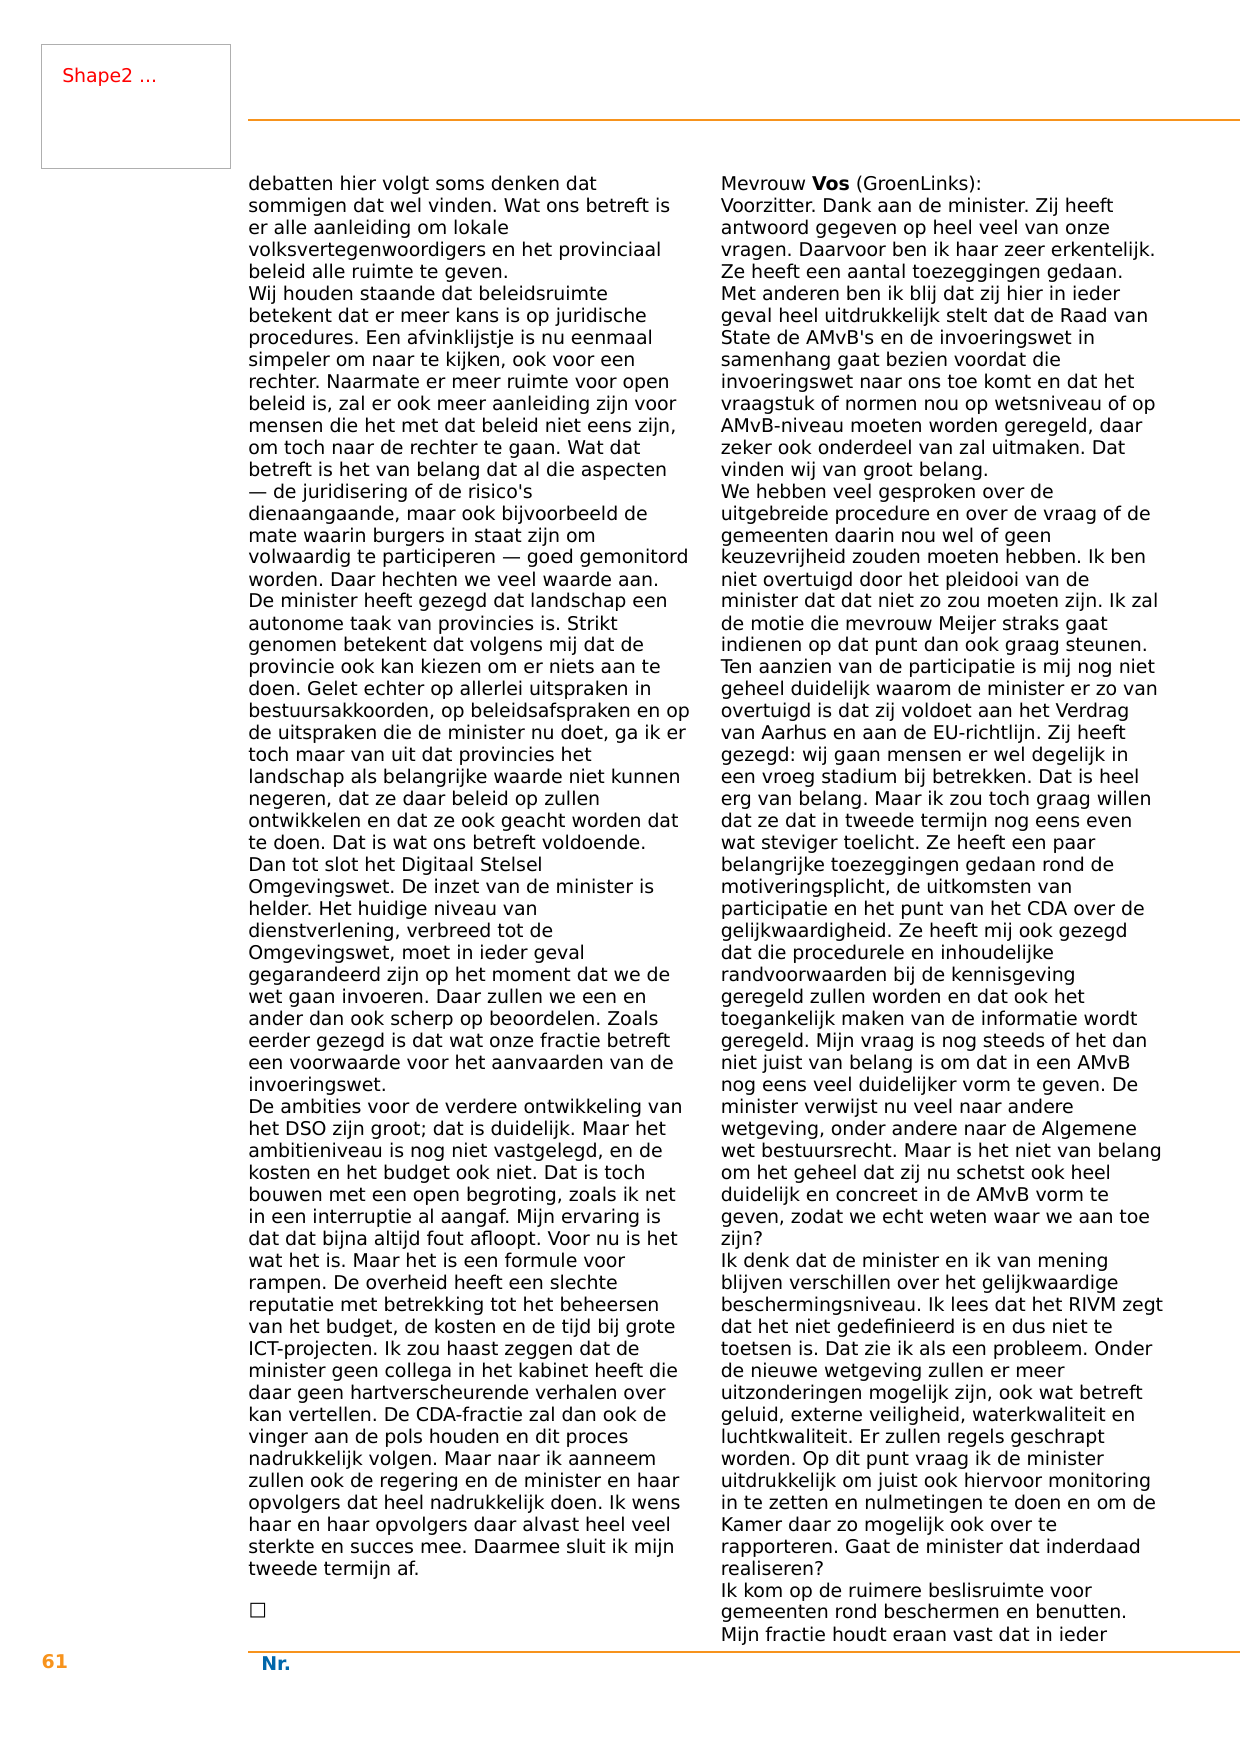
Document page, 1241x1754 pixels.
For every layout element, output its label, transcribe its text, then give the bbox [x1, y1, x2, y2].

text Ik kom op de ruimere beslisruimte voor gemeenten rond beschermen en benutten. Mijn fractie houdt eraan vast dat in ieder [721, 1579, 1163, 1645]
text We hebben veel gesproken over de uitgebreide procedure en over de vraag of de gemeenten daarin nou wel of geen keuzevrijheid zouden moeten hebben. Ik ben niet overtuigd door het pleidooi van de minister dat dat niet zo zou moeten zijn. Ik zal de motie die mevrouw Meijer straks gaat indienen op dat punt dan ook graag steunen. [721, 481, 1163, 656]
text debatten hier volgt soms denken dat sommigen dat wel vinden. Wat ons betreft is er alle aanleiding om lokale volksvertegenwoordigers en het provinciaal beleid alle ruimte te geven. [248, 173, 691, 283]
text Dan tot slot het Digitaal Stelsel Omgevingswet. De inzet van de minister is helder. Het huidige niveau van dienstverlening, verbreed tot de Omgevingswet, moet in ieder geval gegarandeerd zijn op het moment dat we de wet gaan invoeren. Daar zullen we een en ander dan ook scherp op beoordelen. Zoals eerder gezegd is dat wat onze fractie betreft een voorwaarde voor het aanvaarden van de invoeringswet. [248, 854, 691, 1096]
text De minister heeft gezegd dat landschap een autonome taak van provincies is. Strikt genomen betekent dat volgens mij dat de provincie ook kan kiezen om er niets aan te doen. Gelet echter op allerlei uitspraken in bestuursakkoorden, op beleidsafspraken en op de uitspraken die de minister nu doet, ga ik er toch maar van uit dat provincies het landschap als belangrijke waarde niet kunnen negeren, dat ze daar beleid op zullen ontwikkelen en dat ze ook geacht worden dat te doen. Dat is wat ons betreft voldoende. [248, 590, 691, 854]
text De ambities voor de verdere ontwikkeling van het DSO zijn groot; dat is duidelijk. Maar het ambitieniveau is nog niet vastgelegd, en de kosten en het budget ook niet. Dat is toch bouwen met een open begroting, zoals ik net in een interruptie al aangaf. Mijn ervaring is dat dat bijna altijd fout afloopt. Voor nu is het wat het is. Maar het is een formule voor rampen. De overheid heeft een slechte reputatie met betrekking tot het beheersen van het budget, de kosten en de tijd bij grote ICT-projecten. Ik zou haast zeggen dat de minister geen collega in het kabinet heeft die daar geen hartverscheurende verhalen over kan vertellen. De CDA-fractie zal dan ook de vinger aan de pols houden en dit proces nadrukkelijk volgen. Maar naar ik aanneem zullen ook de regering en de minister en haar opvolgers dat heel nadrukkelijk doen. Ik wens haar en haar opvolgers daar alvast heel veel sterkte en succes mee. Daarmee sluit ik mijn tweede termijn af. [248, 1096, 691, 1579]
text Mevrouw Vos (GroenLinks): [721, 173, 1163, 195]
text Voorzitter. Dank aan de minister. Zij heeft antwoord gegeven op heel veel van onze vragen. Daarvoor ben ik haar zeer erkentelijk. Ze heeft een aantal toezeggingen gedaan. Met anderen ben ik blij dat zij hier in ieder geval heel uitdrukkelijk stelt dat de Raad van State de AMvB's en de invoeringswet in samenhang gaat bezien voordat die invoeringswet naar ons toe komt en dat het vraagstuk of normen nou op wetsniveau of op AMvB-niveau moeten worden geregeld, daar zeker ook onderdeel van zal uitmaken. Dat vinden wij van groot belang. [721, 195, 1163, 481]
text Wij houden staande dat beleidsruimte betekent dat er meer kans is op juridische procedures. Een afvinklijstje is nu eenmaal simpeler om naar te kijken, ook voor een rechter. Naarmate er meer ruimte voor open beleid is, zal er ook meer aanleiding zijn voor mensen die het met dat beleid niet eens zijn, om toch naar de rechter te gaan. Wat dat betreft is het van belang dat al die aspecten — de juridisering of de risico's dienaangaande, maar ook bijvoorbeeld de mate waarin burgers in staat zijn om volwaardig te participeren — goed gemonitord worden. Daar hechten we veel waarde aan. [248, 283, 691, 590]
text Ten aanzien van de participatie is mij nog niet geheel duidelijk waarom de minister er zo van overtuigd is dat zij voldoet aan het Verdrag van Aarhus en aan de EU-richtlijn. Zij heeft gezegd: wij gaan mensen er wel degelijk in een vroeg stadium bij betrekken. Dat is heel erg van belang. Maar ik zou toch graag willen dat ze dat in tweede termijn nog eens even wat steviger toelicht. Ze heeft een paar belangrijke toezeggingen gedaan rond de motiveringsplicht, de uitkomsten van participatie en het punt van het CDA over de gelijkwaardigheid. Ze heeft mij ook gezegd dat die procedurele en inhoudelijke randvoorwaarden bij de kennisgeving geregeld zullen worden en dat ook het toegankelijk maken van de informatie wordt geregeld. Mijn vraag is nog steeds of het dan niet juist van belang is om dat in een AMvB nog eens veel duidelijker vorm te geven. De minister verwijst nu veel naar andere wetgeving, onder andere naar de Algemene wet bestuursrecht. Maar is het niet van belang om het geheel dat zij nu schetst ook heel duidelijk en concreet in de AMvB vorm te geven, zodat we echt weten waar we aan toe zijn? [721, 656, 1163, 1250]
text Ik denk dat de minister en ik van mening blijven verschillen over het gelijkwaardige beschermingsniveau. Ik lees dat het RIVM zegt dat het niet gedefinieerd is en dus niet te toetsen is. Dat zie ik als een probleem. Onder de nieuwe wetgeving zullen er meer uitzonderingen mogelijk zijn, ook wat betreft geluid, externe veiligheid, waterkwaliteit en luchtkwaliteit. Er zullen regels geschrapt worden. Op dit punt vraag ik de minister uitdrukkelijk om juist ook hiervoor monitoring in te zetten en nulmetingen te doen en om de Kamer daar zo mogelijk ook over te rapporteren. Gaat de minister dat inderdaad realiseren? [721, 1250, 1163, 1579]
text ⬜ [248, 1599, 691, 1621]
